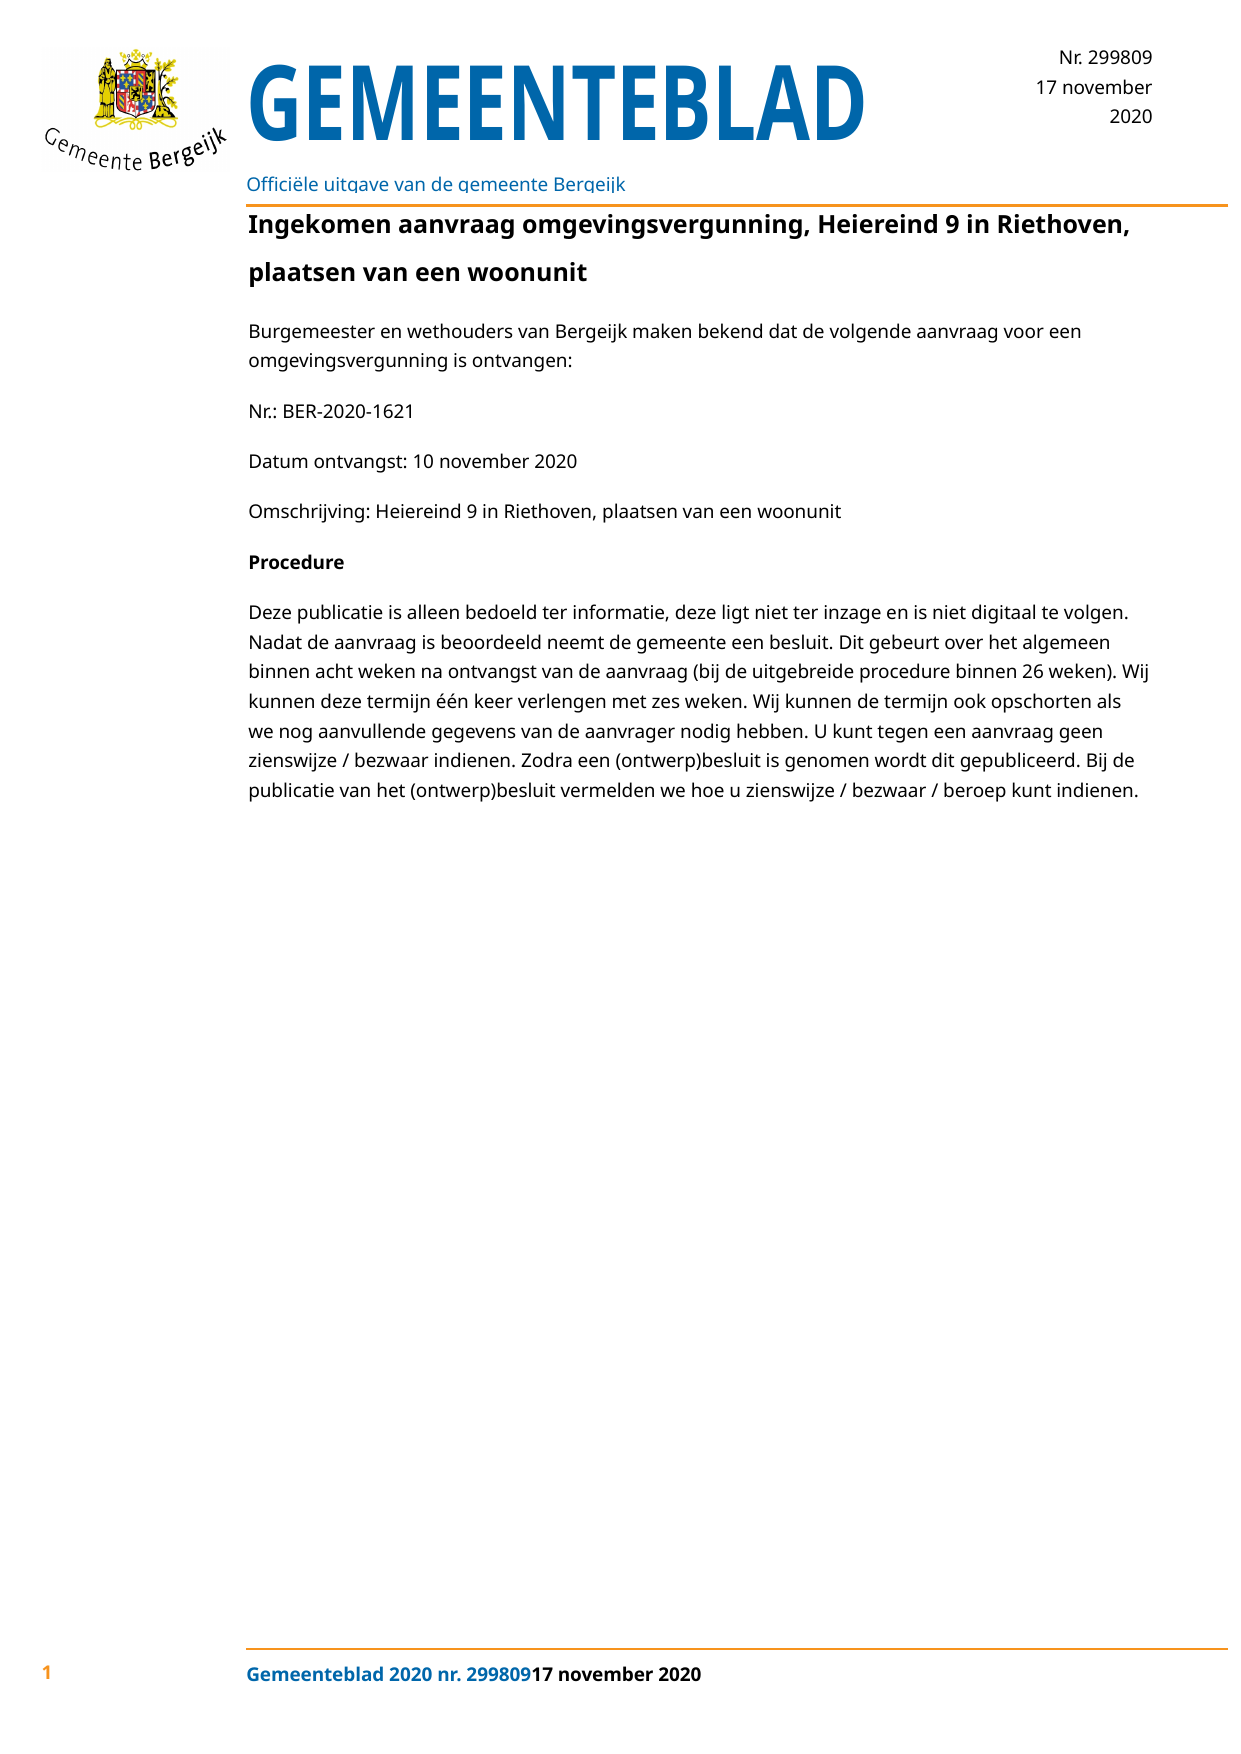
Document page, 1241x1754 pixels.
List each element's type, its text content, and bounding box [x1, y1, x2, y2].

text Procedure [248, 549, 1152, 575]
text Ingekomen aanvraag omgevingsvergunning, Heiereind 9 in Riethoven, plaatsen van een woonunit [248, 207, 1152, 288]
text Burgemeester en wethouders van Bergeijk maken bekend dat de volgende aanvraag voor een omgevingsvergunning is ontvangen: [248, 318, 1152, 373]
text Omschrijving: Heiereind 9 in Riethoven, plaatsen van een woonunit [248, 499, 1152, 524]
text Deze publicatie is alleen bedoeld ter informatie, deze ligt niet ter inzage en is niet digitaal te volgen. Nadat de aanvraag is beoordeeld neemt de gemeente een besluit. Dit gebeurt over het algemeen binnen acht weken na ontvangst van de aanvraag (bij de uitgebreide procedure binnen 26 weken). Wij kunnen deze termijn één keer verlengen met zes weken. Wij kunnen de termijn ook opschorten als we nog aanvullende gegevens van de aanvrager nodig hebben. U kunt tegen een aanvraag geen zienswijze / bezwaar indienen. Zodra een (ontwerp)besluit is genomen wordt dit gepubliceerd. Bij de publicatie van het (ontwerp)besluit vermelden we hoe u zienswijze / bezwaar / beroep kunt indienen. [248, 599, 1152, 803]
picture [41, 47, 231, 172]
text Nr.: BER-2020-1621 [248, 398, 1152, 424]
text Datum ontvangst: 10 november 2020 [248, 448, 1152, 474]
